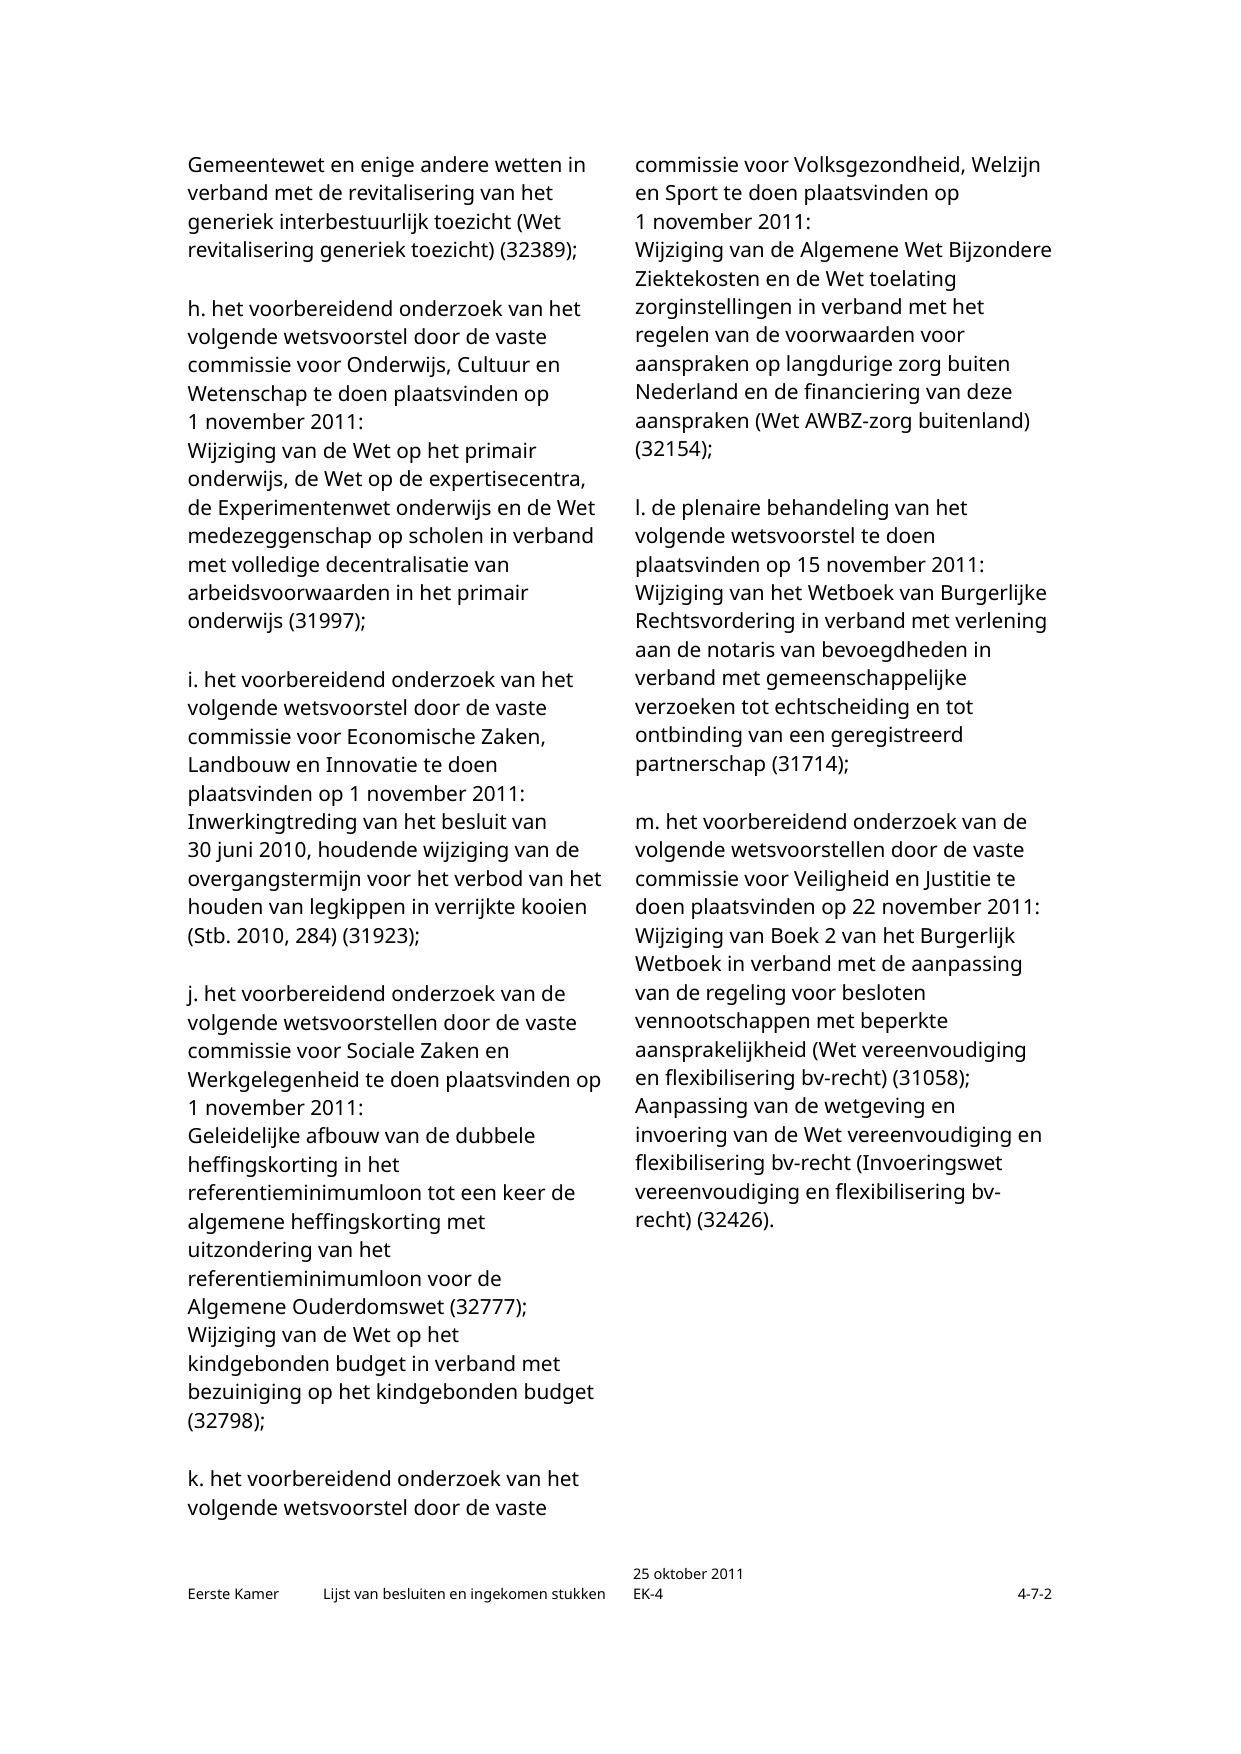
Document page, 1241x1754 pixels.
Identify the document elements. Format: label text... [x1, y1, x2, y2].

text l. de plenaire behandeling van het volgende wetsvoorstel te doen plaatsvinden op 15 november 2011: [635, 493, 1053, 578]
text m. het voorbereidend onderzoek van de volgende wetsvoorstellen door de vaste commissie voor Veiligheid en Justitie te doen plaatsvinden op 22 november 2011: [635, 807, 1053, 921]
text Wijziging van de Algemene Wet Bijzondere Ziektekosten en de Wet toelating zorginstellingen in verband met het regelen van de voorwaarden voor aanspraken op langdurige zorg buiten Nederland en de financiering van deze aanspraken (Wet AWBZ-zorg buitenland) (32154); [635, 235, 1053, 463]
text Wijziging van Boek 2 van het Burgerlijk Wetboek in verband met de aanpassing van de regeling voor besloten vennootschappen met beperkte aansprakelijkheid (Wet vereenvoudiging en flexibilisering bv-recht) (31058); [635, 921, 1053, 1092]
text commissie voor Volksgezondheid, Welzijn en Sport te doen plaatsvinden op 1 november 2011: [635, 150, 1053, 235]
text j. het voorbereidend onderzoek van de volgende wetsvoorstellen door de vaste commissie voor Sociale Zaken en Werkgelegenheid te doen plaatsvinden op 1 november 2011: [187, 979, 605, 1122]
text h. het voorbereidend onderzoek van het volgende wetsvoorstel door de vaste commissie voor Onderwijs, Cultuur en Wetenschap te doen plaatsvinden op 1 november 2011: [187, 294, 605, 436]
text Wijziging van de Wet op het primair onderwijs, de Wet op de expertisecentra, de Experimentenwet onderwijs en de Wet medezeggenschap op scholen in verband met volledige decentralisatie van arbeidsvoorwaarden in het primair onderwijs (31997); [187, 436, 605, 635]
text i. het voorbereidend onderzoek van het volgende wetsvoorstel door de vaste commissie voor Economische Zaken, Landbouw en Innovatie te doen plaatsvinden op 1 november 2011: [187, 665, 605, 807]
text Gemeentewet en enige andere wetten in verband met de revitalisering van het generiek interbestuurlijk toezicht (Wet revitalisering generiek toezicht) (32389); [187, 150, 605, 264]
text k. het voorbereidend onderzoek van het volgende wetsvoorstel door de vaste [187, 1464, 605, 1521]
text Geleidelijke afbouw van de dubbele heffingskorting in het referentieminimumloon tot een keer de algemene heffingskorting met uitzondering van het referentieminimumloon voor de Algemene Ouderdomswet (32777); [187, 1122, 605, 1321]
text Aanpassing van de wetgeving en invoering van de Wet vereenvoudiging en flexibilisering bv-recht (Invoeringswet vereenvoudiging en flexibilisering bv-recht) (32426). [635, 1092, 1053, 1234]
text Wijziging van de Wet op het kindgebonden budget in verband met bezuiniging op het kindgebonden budget (32798); [187, 1321, 605, 1434]
text Inwerkingtreding van het besluit van 30 juni 2010, houdende wijziging van de overgangstermijn voor het verbod van het houden van legkippen in verrijkte kooien (Stb. 2010, 284) (31923); [187, 807, 605, 949]
text Wijziging van het Wetboek van Burgerlijke Rechtsvordering in verband met verlening aan de notaris van bevoegdheden in verband met gemeenschappelijke verzoeken tot echtscheiding en tot ontbinding van een geregistreerd partnerschap (31714); [635, 578, 1053, 777]
